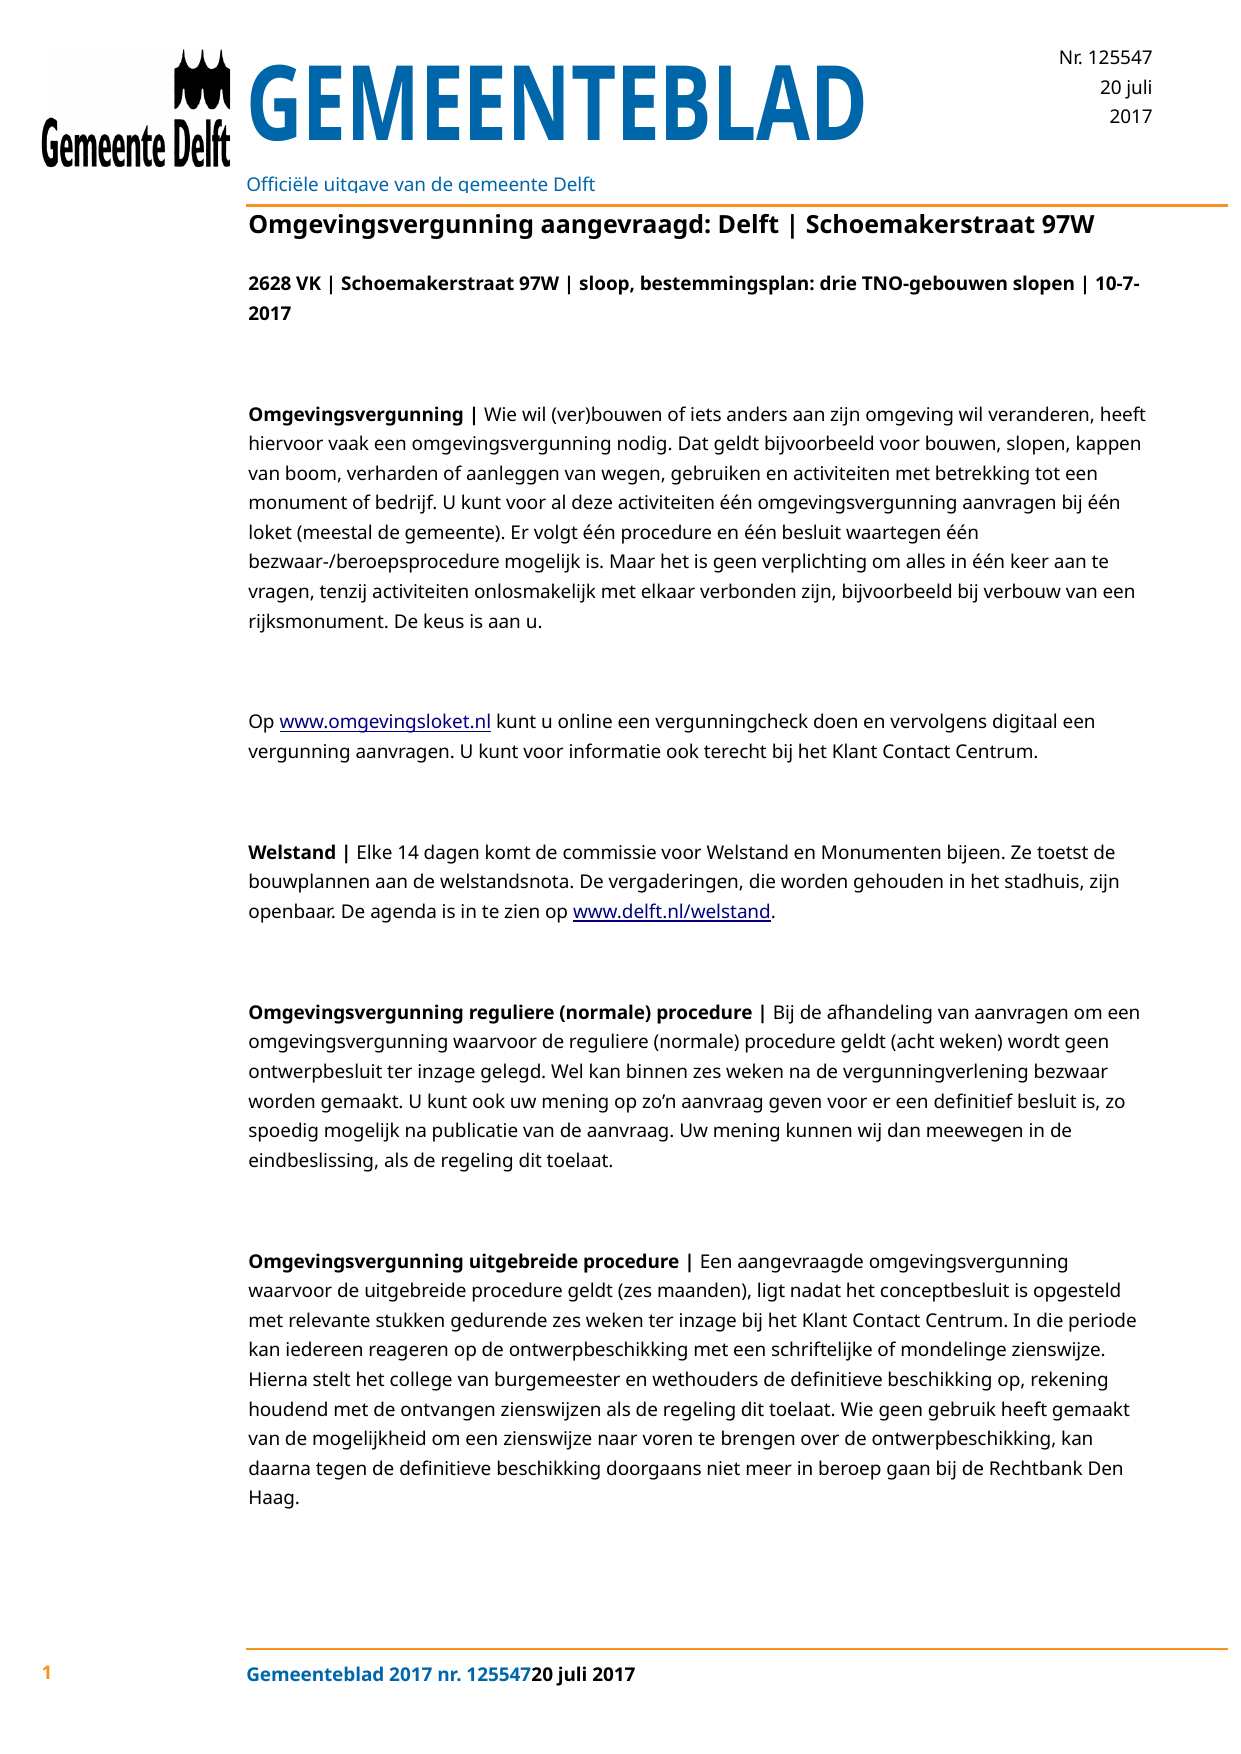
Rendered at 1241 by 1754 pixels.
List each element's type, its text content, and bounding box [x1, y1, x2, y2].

text Omgevingsvergunning aangevraagd: Delft | Schoemakerstraat 97W [248, 207, 1152, 241]
text Omgevingsvergunning reguliere (normale) procedure | Bij de afhandeling van aanvragen om een omgevingsvergunning waarvoor de reguliere (normale) procedure geldt (acht weken) wordt geen ontwerpbesluit ter inzage gelegd. Wel kan binnen zes weken na de vergunningverlening bezwaar worden gemaakt. U kunt ook uw mening op zo’n aanvraag geven voor er een definitief besluit is, zo spoedig mogelijk na publicatie van de aanvraag. Uw mening kunnen wij dan meewegen in de eindbeslissing, als de regeling dit toelaat. [248, 999, 1152, 1173]
picture [41, 47, 231, 172]
text Welstand | Elke 14 dagen komt de commissie voor Welstand en Monumenten bijeen. Ze toetst de bouwplannen aan de welstandsnota. De vergaderingen, die worden gehouden in het stadhuis, zijn openbaar. De agenda is in te zien op www.delft.nl/welstand. [248, 839, 1152, 924]
text Omgevingsvergunning | Wie wil (ver)bouwen of iets anders aan zijn omgeving wil veranderen, heeft hiervoor vaak een omgevingsvergunning nodig. Dat geldt bijvoorbeeld voor bouwen, slopen, kappen van boom, verharden of aanleggen van wegen, gebruiken en activiteiten met betrekking tot een monument of bedrijf. U kunt voor al deze activiteiten één omgevingsvergunning aanvragen bij één loket (meestal de gemeente). Er volgt één procedure en één besluit waartegen één bezwaar-/beroepsprocedure mogelijk is. Maar het is geen verplichting om alles in één keer aan te vragen, tenzij activiteiten onlosmakelijk met elkaar verbonden zijn, bijvoorbeeld bij verbouw van een rijksmonument. De keus is aan u. [248, 401, 1152, 633]
text 2628 VK | Schoemakerstraat 97W | sloop, bestemmingsplan: drie TNO-gebouwen slopen | 10-7-2017 [248, 270, 1152, 326]
text Omgevingsvergunning uitgebreide procedure | Een aangevraagde omgevingsvergunning waarvoor de uitgebreide procedure geldt (zes maanden), ligt nadat het conceptbesluit is opgesteld met relevante stukken gedurende zes weken ter inzage bij het Klant Contact Centrum. In die periode kan iedereen reageren op de ontwerpbeschikking met een schriftelijke of mondelinge zienswijze. Hierna stelt het college van burgemeester en wethouders de definitieve beschikking op, rekening houdend met de ontvangen zienswijzen als de regeling dit toelaat. Wie geen gebruik heeft gemaakt van de mogelijkheid om een zienswijze naar voren te brengen over de ontwerpbeschikking, kan daarna tegen de definitieve beschikking doorgaans niet meer in beroep gaan bij de Rechtbank Den Haag. [248, 1248, 1152, 1510]
text Op www.omgevingsloket.nl kunt u online een vergunningcheck doen en vervolgens digitaal een vergunning aanvragen. U kunt voor informatie ook terecht bij het Klant Contact Centrum. [248, 709, 1152, 764]
